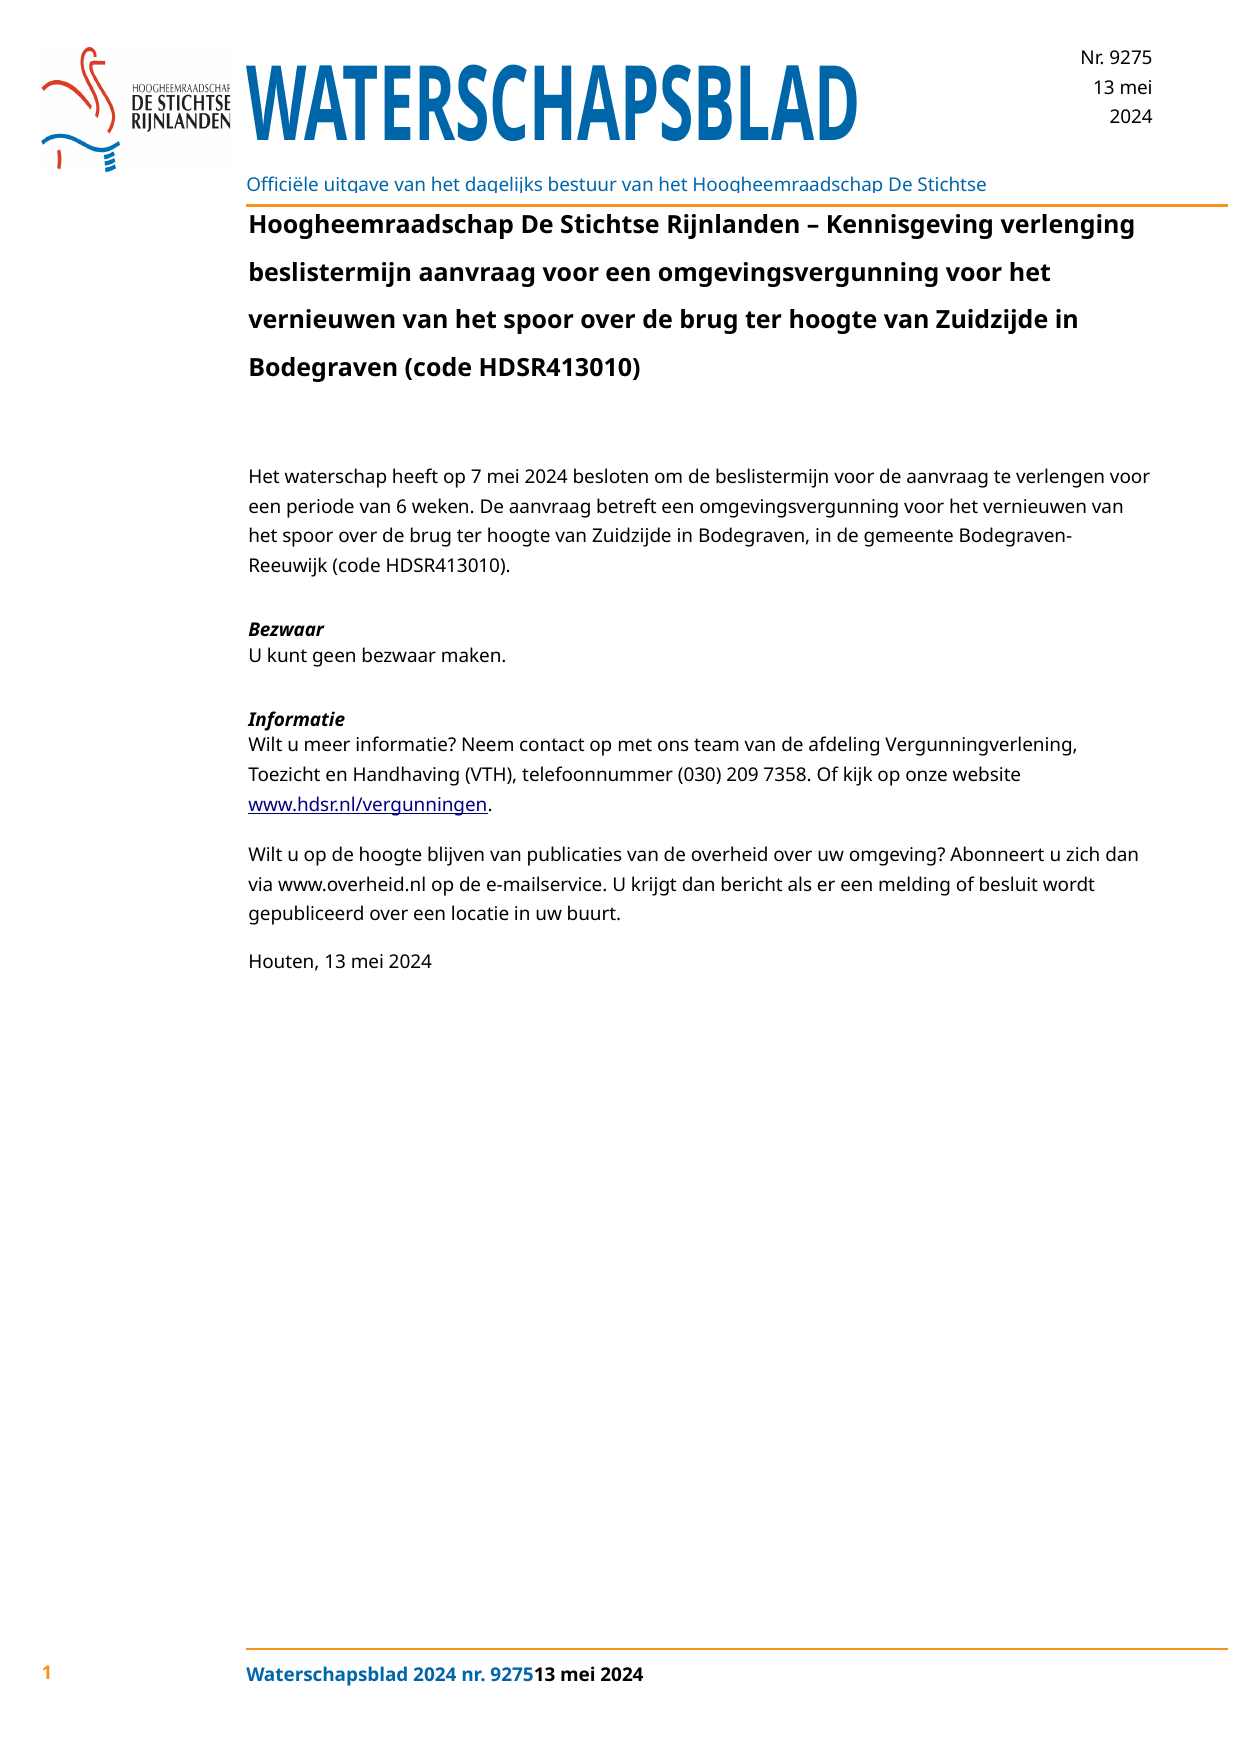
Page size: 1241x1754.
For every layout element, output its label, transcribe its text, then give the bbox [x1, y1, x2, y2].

text U kunt geen bezwaar maken. [248, 642, 1152, 668]
text Hoogheemraadschap De Stichtse Rijnlanden – Kennisgeving verlenging beslistermijn aanvraag voor een omgevingsvergunning voor het vernieuwen van het spoor over de brug ter hoogte van Zuidzijde in Bodegraven (code HDSR413010) [248, 207, 1152, 384]
text Het waterschap heeft op 7 mei 2024 besloten om de beslistermijn voor de aanvraag te verlengen voor een periode van 6 weken. De aanvraag betreft een omgevingsvergunning voor het vernieuwen van het spoor over de brug ter hoogte van Zuidzijde in Bodegraven, in de gemeente Bodegraven-Reeuwijk (code HDSR413010). [248, 463, 1152, 578]
picture [41, 47, 231, 172]
text Wilt u op de hoogte blijven van publicaties van de overheid over uw omgeving? Abonneert u zich dan via www.overheid.nl op de e-mailservice. U krijgt dan bericht als er een melding of besluit wordt gepubliceerd over een locatie in uw buurt. [248, 841, 1152, 926]
text Houten, 13 mei 2024 [248, 948, 1152, 974]
text Informatie [248, 706, 1152, 732]
text Wilt u meer informatie? Neem contact op met ons team van de afdeling Vergunningverlening, Toezicht en Handhaving (VTH), telefoonnummer (030) 209 7358. Of kijk op onze website www.hdsr.nl/vergunningen. [248, 732, 1152, 817]
text Bezwaar [248, 616, 1152, 642]
